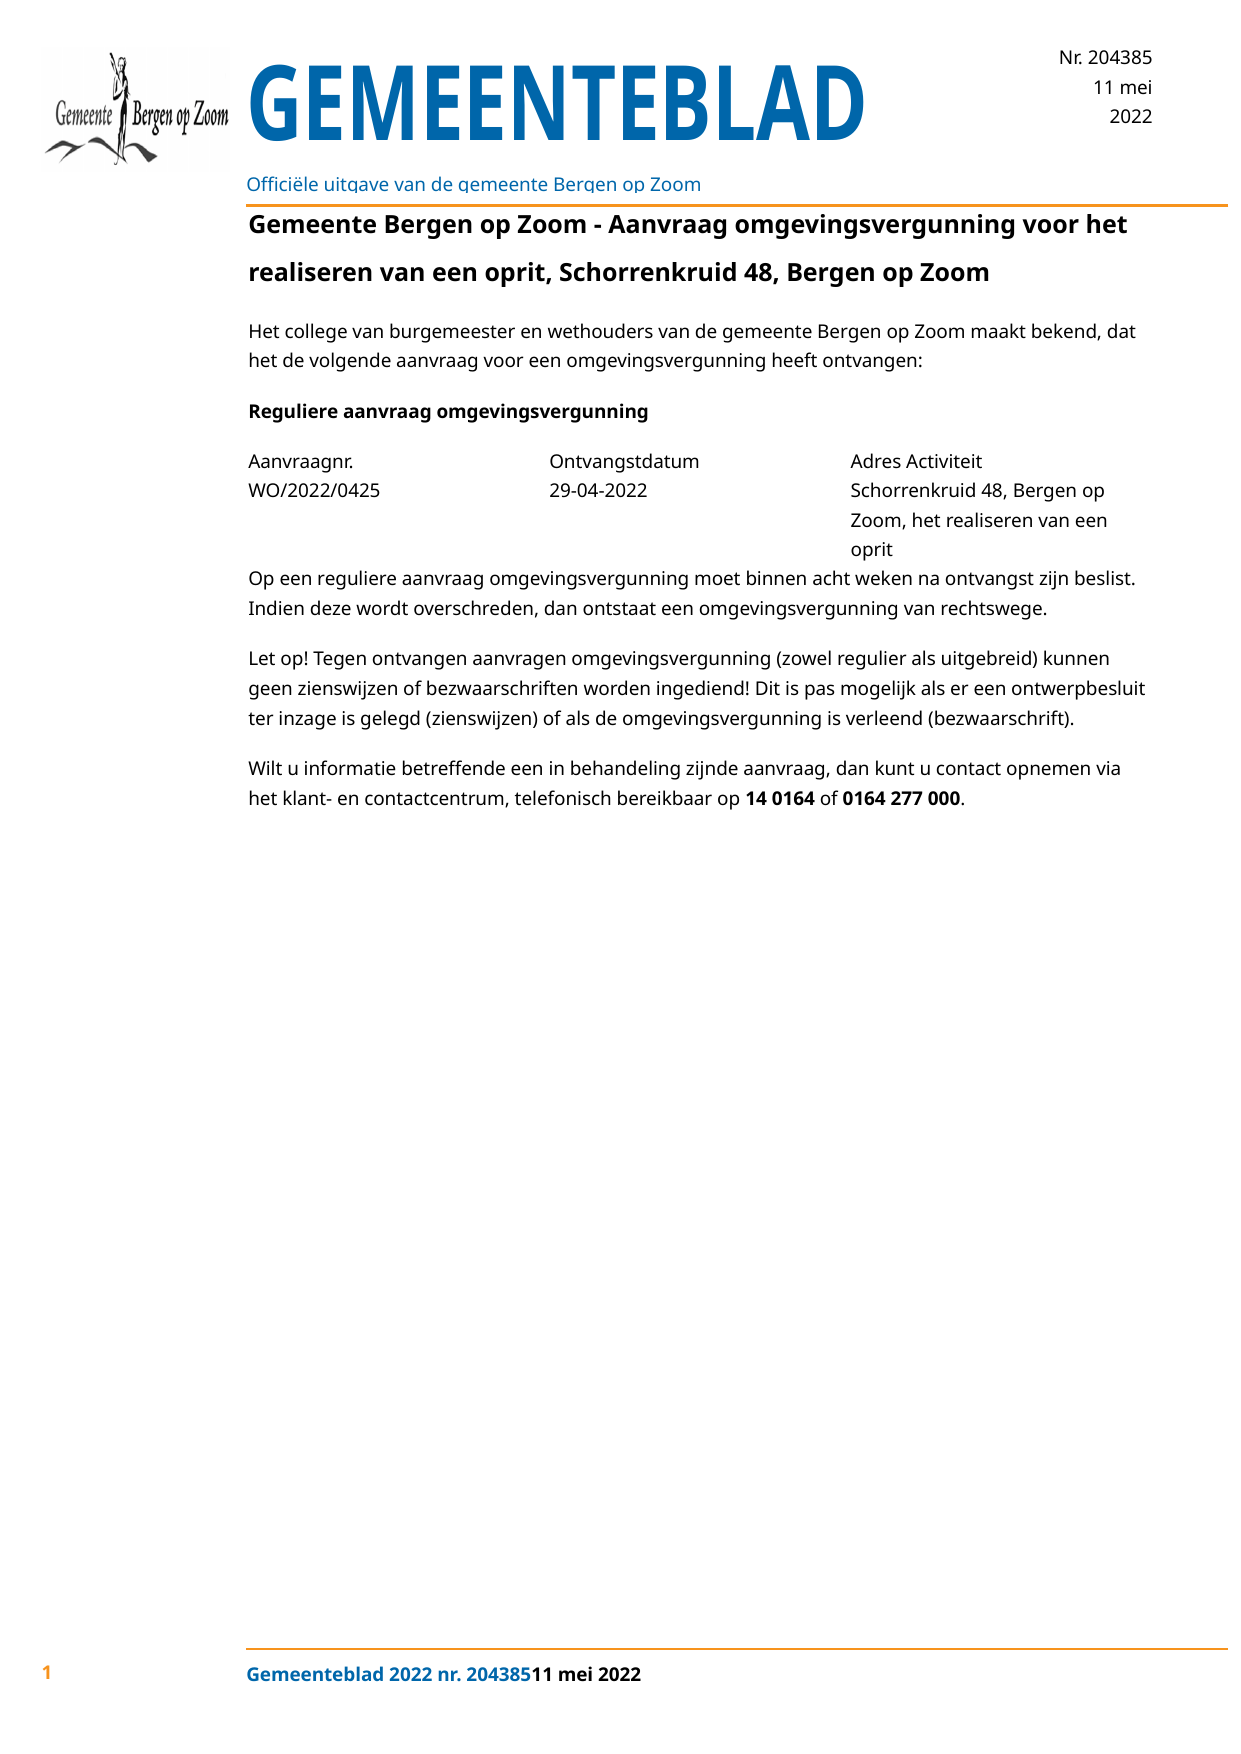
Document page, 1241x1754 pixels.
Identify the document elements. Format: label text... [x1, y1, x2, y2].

text Gemeente Bergen op Zoom - Aanvraag omgevingsvergunning voor het realiseren van een oprit, Schorrenkruid 48, Bergen op Zoom [248, 207, 1152, 288]
table_header Ontvangstdatum [549, 449, 850, 474]
table_header WO/2022/0425 [248, 478, 549, 562]
text Reguliere aanvraag omgevingsvergunning [248, 398, 1152, 424]
table_header Schorrenkruid 48, Bergen op Zoom, het realiseren van een oprit [850, 478, 1152, 562]
text Let op! Tegen ontvangen aanvragen omgevingsvergunning (zowel regulier als uitgebreid) kunnen geen zienswijzen of bezwaarschriften worden ingediend! Dit is pas mogelijk als er een ontwerpbesluit ter inzage is gelegd (zienswijzen) of als de omgevingsvergunning is verleend (bezwaarschrift). [248, 646, 1152, 731]
table_header 29-04-2022 [549, 478, 850, 562]
text Het college van burgemeester en wethouders van de gemeente Bergen op Zoom maakt bekend, dat het de volgende aanvraag voor een omgevingsvergunning heeft ontvangen: [248, 318, 1152, 373]
picture [41, 47, 231, 172]
text Wilt u informatie betreffende een in behandeling zijnde aanvraag, dan kunt u contact opnemen via het klant- en contactcentrum, telefonisch bereikbaar op 14 0164 of 0164 277 000. [248, 755, 1152, 811]
table_header Adres Activiteit [850, 449, 1152, 474]
text Op een reguliere aanvraag omgevingsvergunning moet binnen acht weken na ontvangst zijn beslist. Indien deze wordt overschreden, dan ontstaat een omgevingsvergunning van rechtswege. [248, 566, 1152, 621]
table_header Aanvraagnr. [248, 449, 549, 474]
